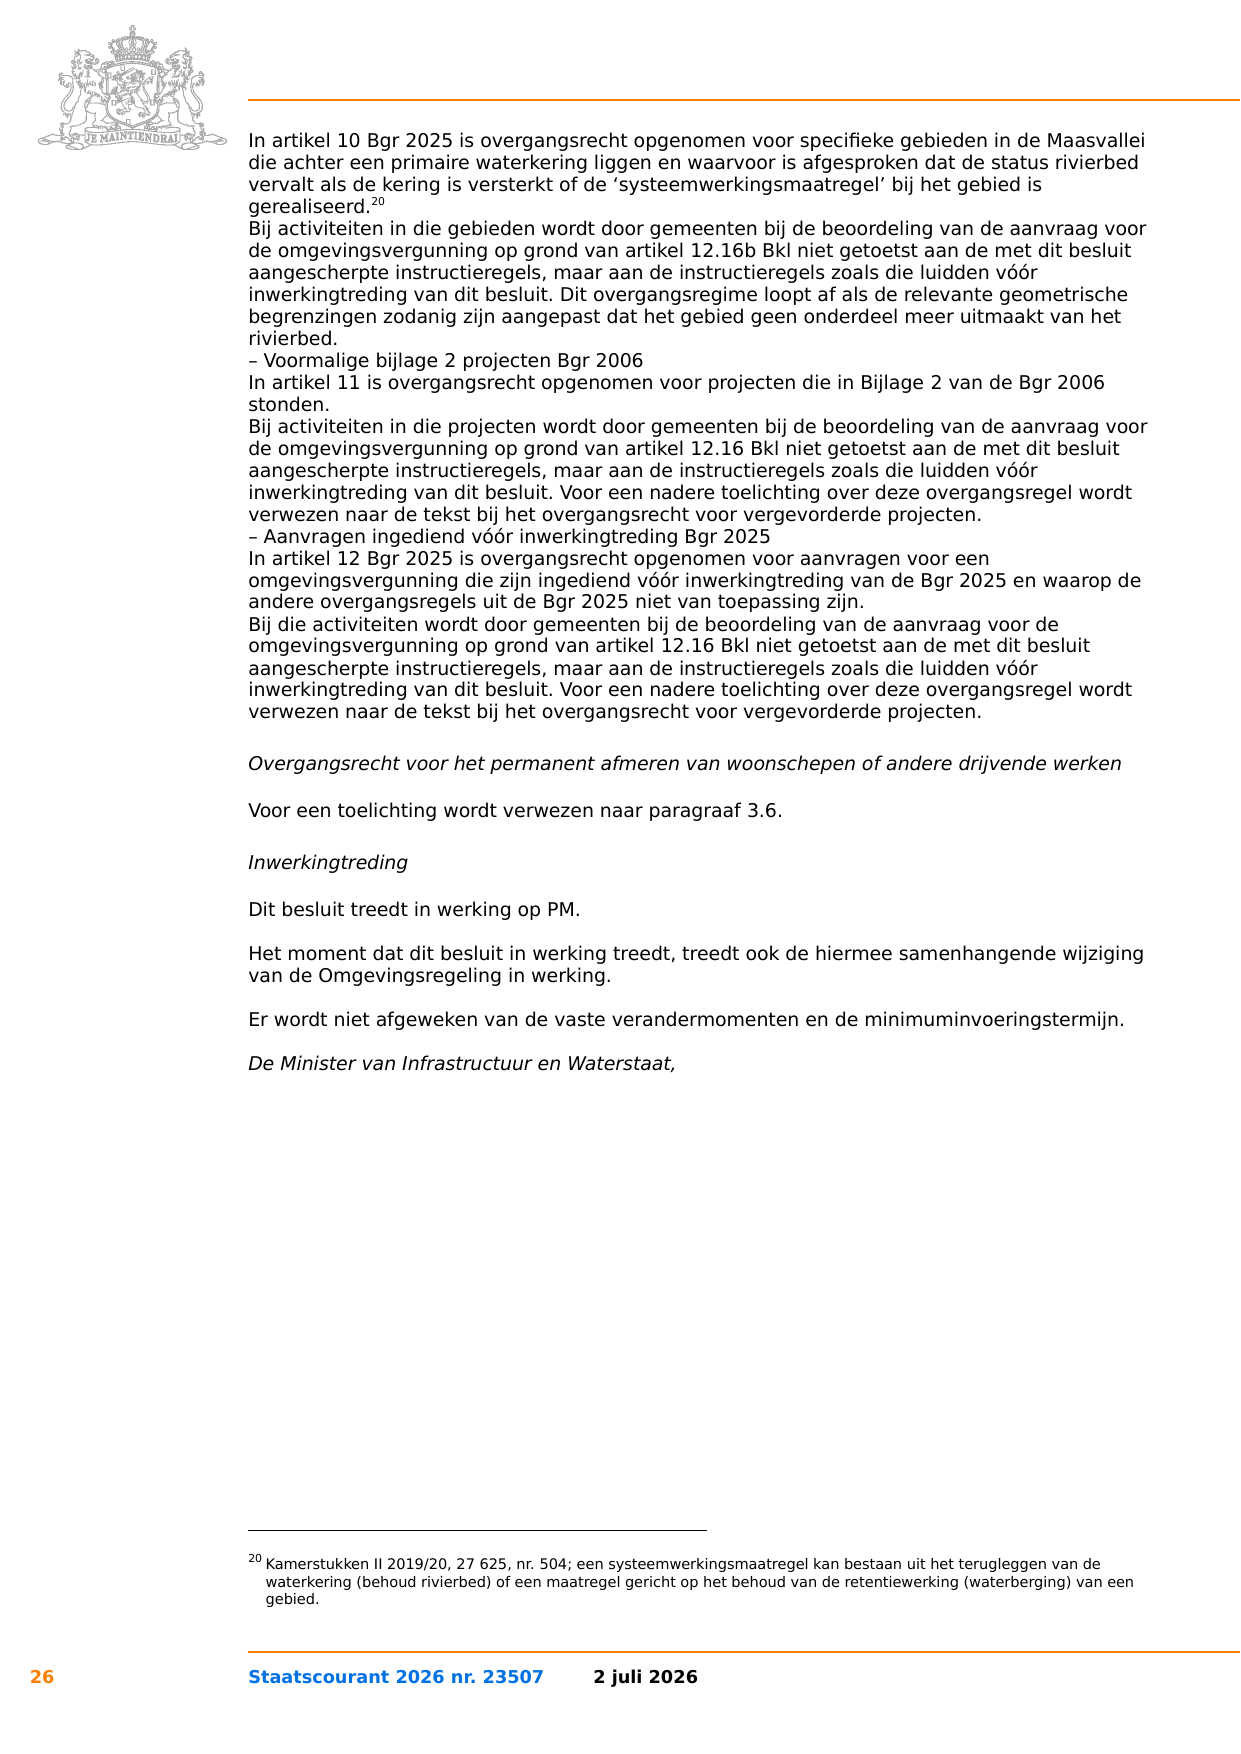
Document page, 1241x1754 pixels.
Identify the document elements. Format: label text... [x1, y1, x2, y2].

text In artikel 11 is overgangsrecht opgenomen voor projecten die in Bijlage 2 van de Bgr 2006 stonden. [248, 372, 1163, 416]
text Bij activiteiten in die gebieden wordt door gemeenten bij de beoordeling van de aanvraag voor de omgevingsvergunning op grond van artikel 12.16b Bkl niet getoetst aan de met dit besluit aangescherpte instructieregels, maar aan de instructieregels zoals die luidden vóór inwerkingtreding van dit besluit. Dit overgangsregime loopt af als de relevante geometrische begrenzingen zodanig zijn aangepast dat het gebied geen onderdeel meer uitmaakt van het rivierbed. [248, 218, 1163, 350]
subtitle Inwerkingtreding [248, 852, 1163, 874]
text Dit besluit treedt in werking op PM. [248, 899, 1163, 921]
text In artikel 10 Bgr 2025 is overgangsrecht opgenomen voor specifieke gebieden in de Maasvallei die achter een primaire waterkering liggen en waarvoor is afgesproken dat de status rivierbed vervalt als de kering is versterkt of de ‘systeemwerkingsmaatregel’ bij het gebied is gerealiseerd. [248, 130, 1163, 218]
text Het moment dat dit besluit in werking treedt, treedt ook de hiermee samenhangende wijziging van de Omgevingsregeling in werking. [248, 943, 1163, 987]
text De Minister van Infrastructuur en Waterstaat, [248, 1053, 1163, 1075]
text In artikel 12 Bgr 2025 is overgangsrecht opgenomen voor aanvragen voor een omgevingsvergunning die zijn ingediend vóór inwerkingtreding van de Bgr 2025 en waarop de andere overgangsregels uit de Bgr 2025 niet van toepassing zijn. [248, 547, 1163, 613]
text – Aanvragen ingediend vóór inwerkingtreding Bgr 2025 [248, 526, 1163, 547]
text – Voormalige bijlage 2 projecten Bgr 2006 [248, 350, 1163, 372]
picture [38, 25, 227, 150]
text Voor een toelichting wordt verwezen naar paragraaf 3.6. [248, 800, 1163, 822]
text Bij activiteiten in die projecten wordt door gemeenten bij de beoordeling van de aanvraag voor de omgevingsvergunning op grond van artikel 12.16 Bkl niet getoetst aan de met dit besluit aangescherpte instructieregels, maar aan de instructieregels zoals die luidden vóór inwerkingtreding van dit besluit. Voor een nadere toelichting over deze overgangsregel wordt verwezen naar de tekst bij het overgangsrecht voor vergevorderde projecten. [248, 416, 1163, 526]
text Kamerstukken II 2019/20, 27 625, nr. 504; een systeemwerkingsmaatregel kan bestaan uit het terugleggen van de waterkering (behoud rivierbed) of een maatregel gericht op het behoud van de retentiewerking (waterberging) van een gebied. [248, 1552, 1163, 1608]
text Er wordt niet afgeweken van de vaste verandermomenten en de minimuminvoeringstermijn. [248, 1009, 1163, 1031]
subtitle Overgangsrecht voor het permanent afmeren van woonschepen of andere drijvende werken [248, 753, 1163, 775]
text Bij die activiteiten wordt door gemeenten bij de beoordeling van de aanvraag voor de omgevingsvergunning op grond van artikel 12.16 Bkl niet getoetst aan de met dit besluit aangescherpte instructieregels, maar aan de instructieregels zoals die luidden vóór inwerkingtreding van dit besluit. Voor een nadere toelichting over deze overgangsregel wordt verwezen naar de tekst bij het overgangsrecht voor vergevorderde projecten. [248, 613, 1163, 723]
